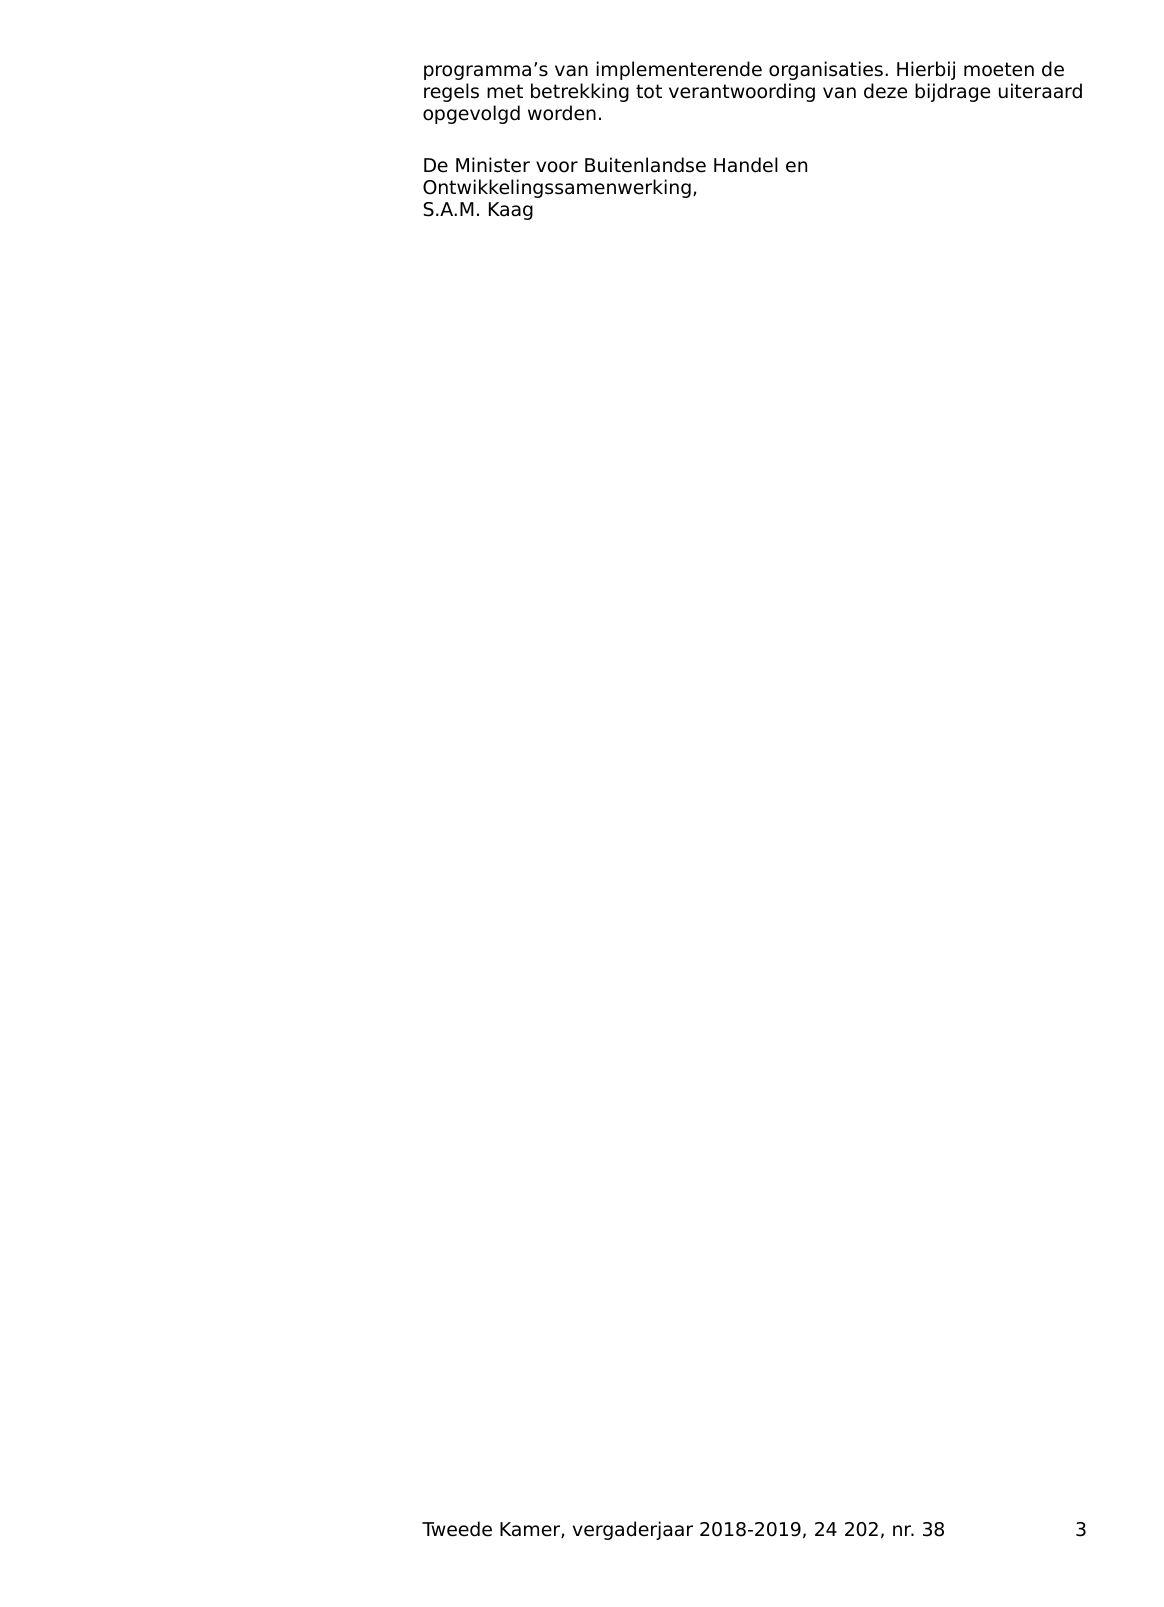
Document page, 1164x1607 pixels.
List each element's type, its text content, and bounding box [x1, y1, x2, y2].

text De Minister voor Buitenlandse Handel en Ontwikkelingssamenwerking, S.A.M. Kaag [422, 155, 1087, 221]
text programma’s van implementerende organisaties. Hierbij moeten de regels met betrekking tot verantwoording van deze bijdrage uiteraard opgevolgd worden. [422, 59, 1087, 125]
